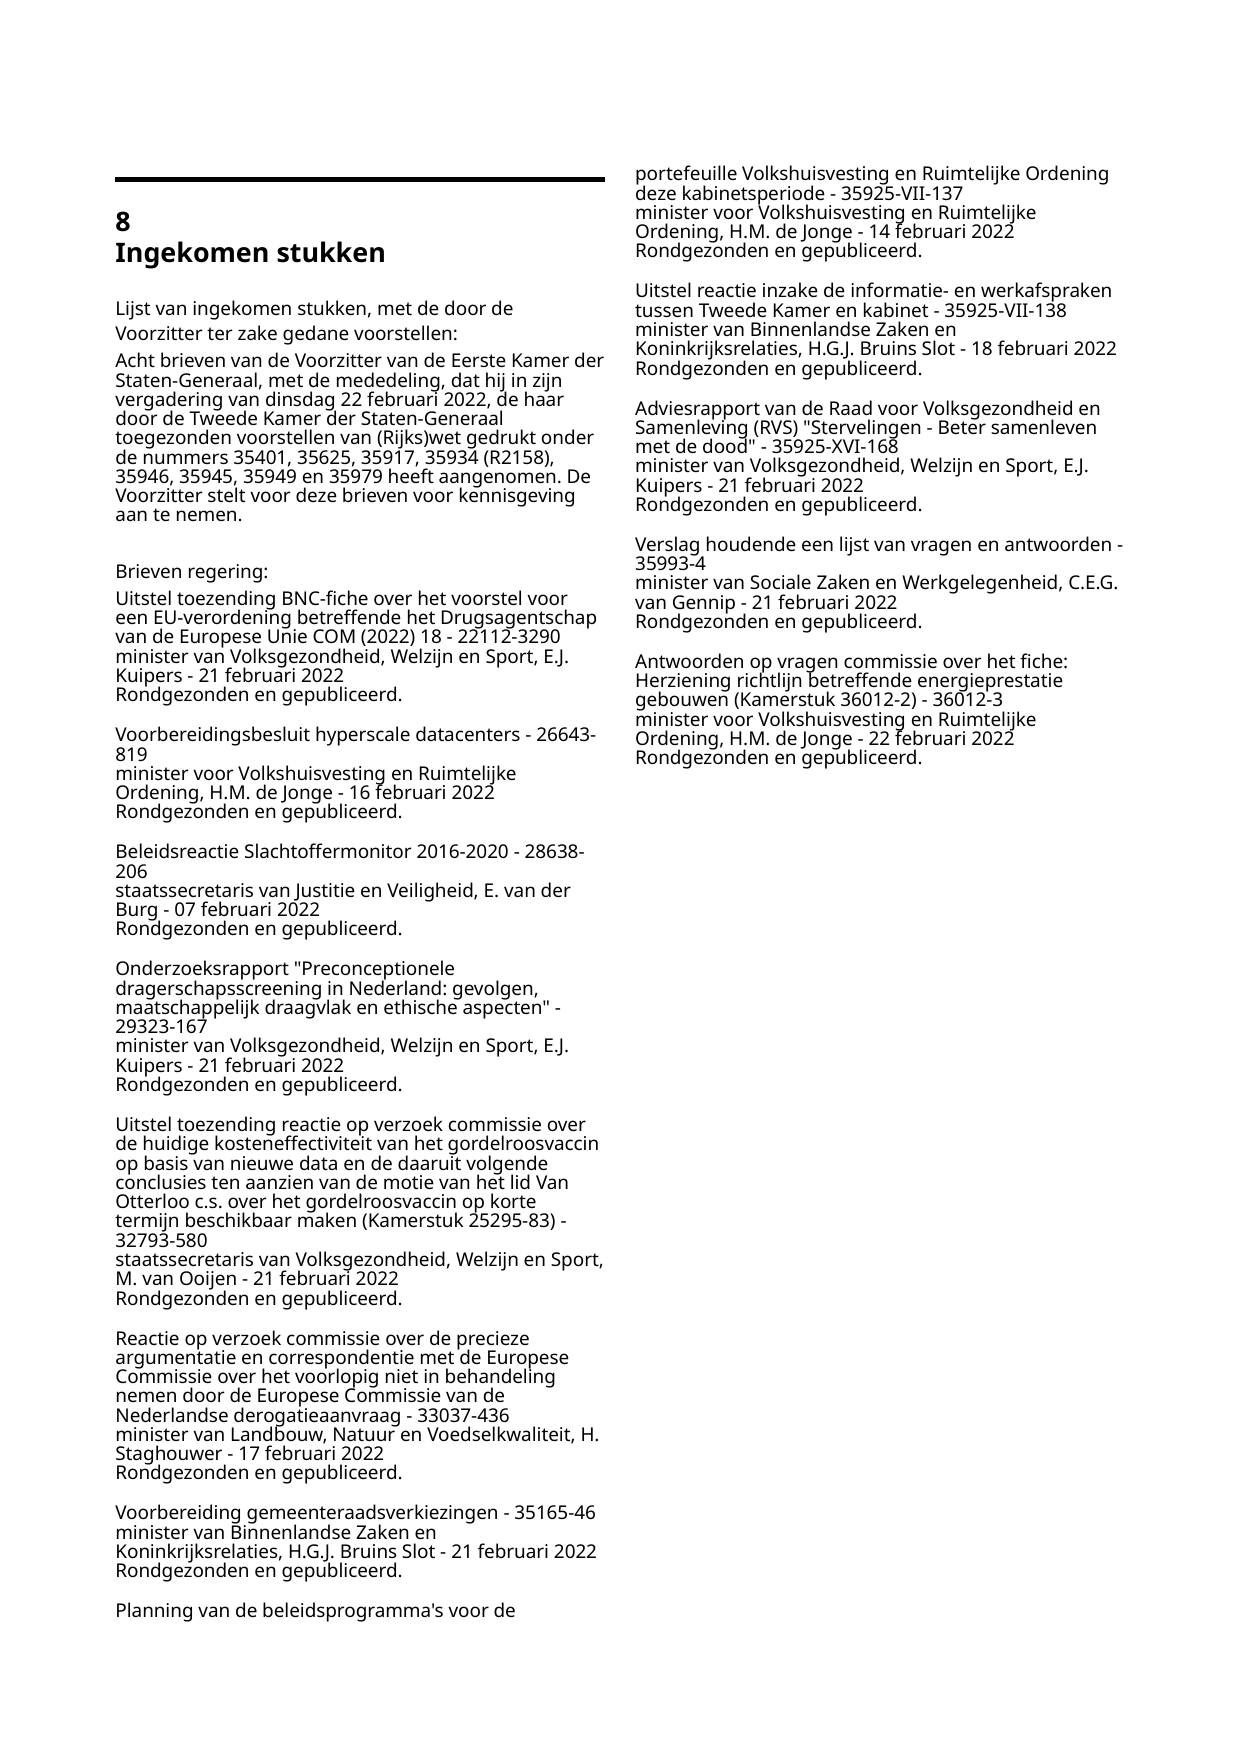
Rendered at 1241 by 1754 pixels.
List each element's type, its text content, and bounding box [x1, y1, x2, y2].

text Uitstel toezending reactie op verzoek commissie over de huidige kosteneffectiviteit van het gordelroosvaccin op basis van nieuwe data en de daaruit volgende conclusies ten aanzien van de motie van het lid Van Otterloo c.s. over het gordelroosvaccin op korte termijn beschikbaar maken (Kamerstuk 25295-83) - 32793-580 [115, 1116, 605, 1251]
text Beleidsreactie Slachtoffermonitor 2016-2020 - 28638-206 [115, 843, 605, 882]
text Rondgezonden en gepubliceerd. [115, 1464, 605, 1484]
text minister voor Volkshuisvesting en Ruimtelijke Ordening, H.M. de Jonge - 16 februari 2022 [115, 765, 605, 803]
text minister van Binnenlandse Zaken en Koninkrijksrelaties, H.G.J. Bruins Slot - 21 februari 2022 [115, 1524, 605, 1562]
text Uitstel toezending BNC-fiche over het voorstel voor een EU-verordening betreffende het Drugsagentschap van de Europese Unie COM (2022) 18 - 22112-3290 [115, 590, 605, 648]
text Ingekomen stukken [115, 239, 605, 283]
text Rondgezonden en gepubliceerd. [635, 496, 1125, 515]
text Voorbereiding gemeenteraadsverkiezingen - 35165-46 [115, 1504, 605, 1524]
text Rondgezonden en gepubliceerd. [115, 1076, 605, 1095]
text Rondgezonden en gepubliceerd. [635, 749, 1125, 768]
text minister van Landbouw, Natuur en Voedselkwaliteit, H. Staghouwer - 17 februari 2022 [115, 1426, 605, 1464]
text staatssecretaris van Justitie en Veiligheid, E. van der Burg - 07 februari 2022 [115, 882, 605, 920]
text staatssecretaris van Volksgezondheid, Welzijn en Sport, M. van Ooijen - 21 februari 2022 [115, 1251, 605, 1289]
text Acht brieven van de Voorzitter van de Eerste Kamer der Staten-Generaal, met de mededeling, dat hij in zijn vergadering van dinsdag 22 februari 2022, de haar door de Tweede Kamer der Staten-Generaal toegezonden voorstellen van (Rijks)wet gedrukt onder de nummers 35401, 35625, 35917, 35934 (R2158), 35946, 35945, 35949 en 35979 heeft aangenomen. De Voorzitter stelt voor deze brieven voor kennisgeving aan te nemen. [115, 352, 605, 526]
text Rondgezonden en gepubliceerd. [115, 686, 605, 706]
text Brieven regering: [115, 558, 605, 584]
text portefeuille Volkshuisvesting en Ruimtelijke Ordening deze kabinetsperiode - 35925-VII-137 [635, 165, 1125, 204]
text Rondgezonden en gepubliceerd. [635, 359, 1125, 379]
text Onderzoeksrapport "Preconceptionele dragerschapsscreening in Nederland: gevolgen, maatschappelijk draagvlak en ethische aspecten" - 29323-167 [115, 960, 605, 1037]
text Reactie op verzoek commissie over de precieze argumentatie en correspondentie met de Europese Commissie over het voorlopig niet in behandeling nemen door de Europese Commissie van de Nederlandse derogatieaanvraag - 33037-436 [115, 1329, 605, 1426]
text Planning van de beleidsprogramma's voor de [115, 1602, 605, 1621]
text minister van Volksgezondheid, Welzijn en Sport, E.J. Kuipers - 21 februari 2022 [115, 1037, 605, 1076]
text minister van Volksgezondheid, Welzijn en Sport, E.J. Kuipers - 21 februari 2022 [635, 457, 1125, 496]
text minister voor Volkshuisvesting en Ruimtelijke Ordening, H.M. de Jonge - 22 februari 2022 [635, 711, 1125, 749]
text Rondgezonden en gepubliceerd. [115, 1562, 605, 1581]
text Verslag houdende een lijst van vragen en antwoorden - 35993-4 [635, 536, 1125, 574]
text minister van Sociale Zaken en Werkgelegenheid, C.E.G. van Gennip - 21 februari 2022 [635, 574, 1125, 613]
text minister voor Volkshuisvesting en Ruimtelijke Ordening, H.M. de Jonge - 14 februari 2022 [635, 204, 1125, 242]
text Voorbereidingsbesluit hyperscale datacenters - 26643-819 [115, 726, 605, 765]
text minister van Volksgezondheid, Welzijn en Sport, E.J. Kuipers - 21 februari 2022 [115, 648, 605, 686]
text 8 [115, 203, 605, 239]
text Rondgezonden en gepubliceerd. [635, 613, 1125, 632]
text Lijst van ingekomen stukken, met de door de Voorzitter ter zake gedane voorstellen: [115, 295, 605, 346]
text minister van Binnenlandse Zaken en Koninkrijksrelaties, H.G.J. Bruins Slot - 18 februari 2022 [635, 321, 1125, 359]
text Antwoorden op vragen commissie over het fiche: Herziening richtlijn betreffende energieprestatie gebouwen (Kamerstuk 36012-2) - 36012-3 [635, 653, 1125, 711]
text Uitstel reactie inzake de informatie- en werkafspraken tussen Tweede Kamer en kabinet - 35925-VII-138 [635, 282, 1125, 321]
text Rondgezonden en gepubliceerd. [635, 242, 1125, 262]
text Rondgezonden en gepubliceerd. [115, 920, 605, 940]
text Rondgezonden en gepubliceerd. [115, 1289, 605, 1309]
text Adviesrapport van de Raad voor Volksgezondheid en Samenleving (RVS) "Stervelingen - Beter samenleven met de dood" - 35925-XVI-168 [635, 399, 1125, 457]
text Rondgezonden en gepubliceerd. [115, 803, 605, 823]
